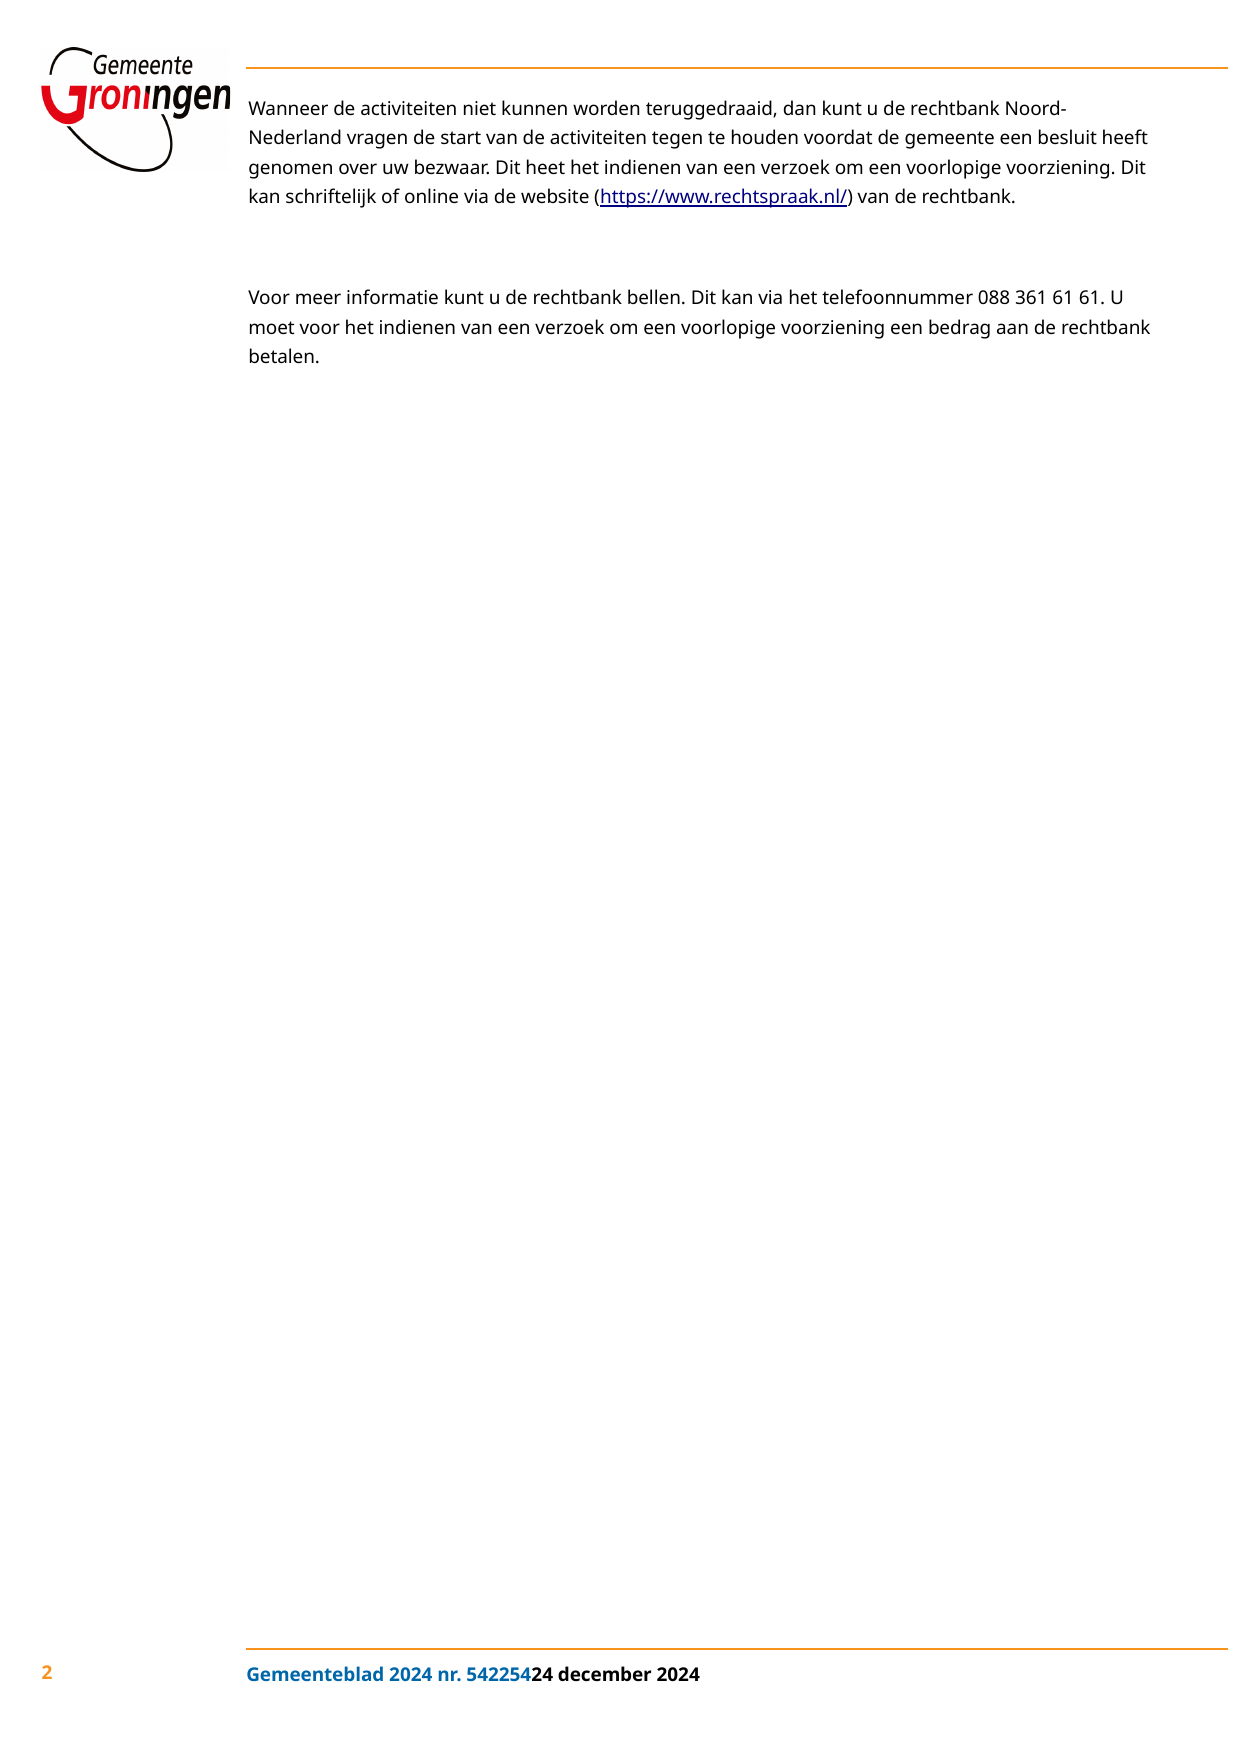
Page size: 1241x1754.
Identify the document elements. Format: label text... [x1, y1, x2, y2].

text Voor meer informatie kunt u de rechtbank bellen. Dit kan via het telefoonnummer 088 361 61 61. U moet voor het indienen van een verzoek om een voorlopige voorziening een bedrag aan de rechtbank betalen. [248, 284, 1152, 369]
text Wanneer de activiteiten niet kunnen worden teruggedraaid, dan kunt u de rechtbank Noord-Nederland vragen de start van de activiteiten tegen te houden voordat de gemeente een besluit heeft genomen over uw bezwaar. Dit heet het indienen van een verzoek om een voorlopige voorziening. Dit kan schriftelijk of online via de website (https://www.rechtspraak.nl/) van de rechtbank. [248, 95, 1152, 209]
picture [41, 47, 231, 172]
